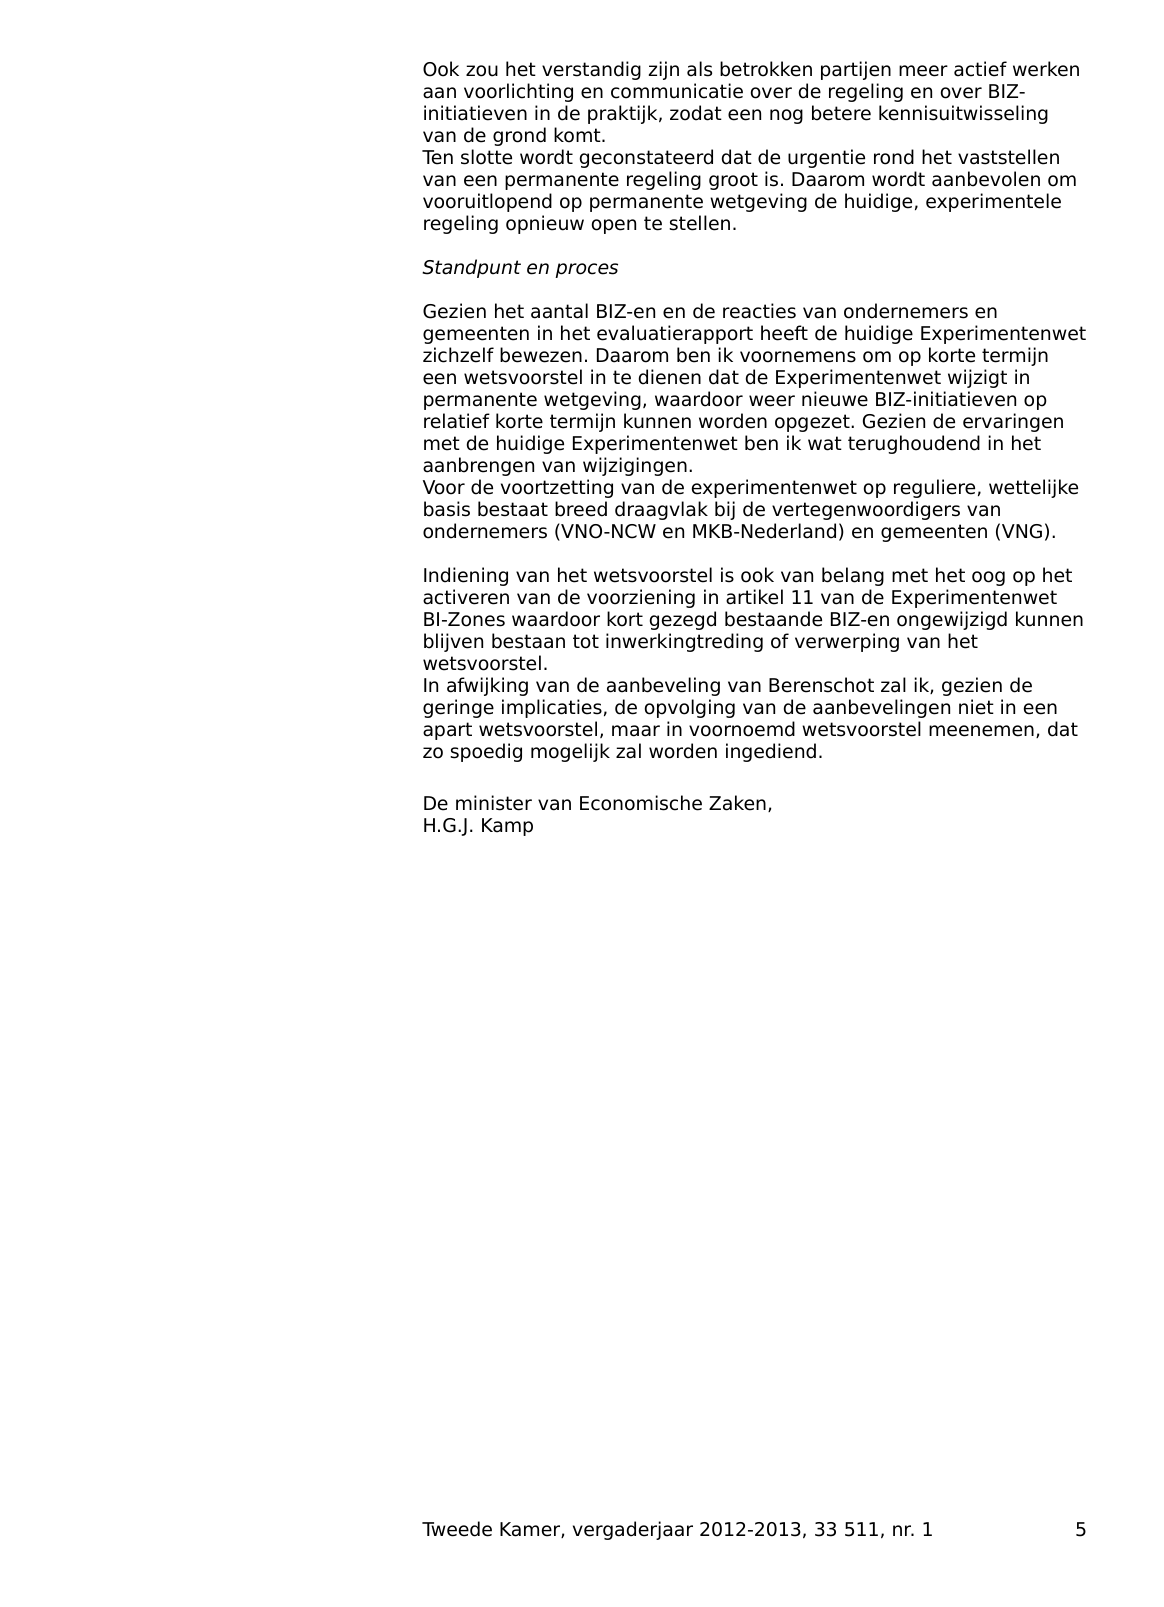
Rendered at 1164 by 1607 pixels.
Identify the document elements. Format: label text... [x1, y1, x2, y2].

text De minister van Economische Zaken, H.G.J. Kamp [422, 793, 1087, 837]
text Indiening van het wetsvoorstel is ook van belang met het oog op het activeren van de voorziening in artikel 11 van de Experimentenwet BI-Zones waardoor kort gezegd bestaande BIZ-en ongewijzigd kunnen blijven bestaan tot inwerkingtreding of verwerping van het wetsvoorstel. [422, 565, 1087, 675]
text In afwijking van de aanbeveling van Berenschot zal ik, gezien de geringe implicaties, de opvolging van de aanbevelingen niet in een apart wetsvoorstel, maar in voornoemd wetsvoorstel meenemen, dat zo spoedig mogelijk zal worden ingediend. [422, 675, 1087, 763]
text Ten slotte wordt geconstateerd dat de urgentie rond het vaststellen van een permanente regeling groot is. Daarom wordt aanbevolen om vooruitlopend op permanente wetgeving de huidige, experimentele regeling opnieuw open te stellen. [422, 147, 1087, 235]
subtitle Standpunt en proces [422, 257, 1087, 279]
text Gezien het aantal BIZ-en en de reacties van ondernemers en gemeenten in het evaluatierapport heeft de huidige Experimentenwet zichzelf bewezen. Daarom ben ik voornemens om op korte termijn een wetsvoorstel in te dienen dat de Experimentenwet wijzigt in permanente wetgeving, waardoor weer nieuwe BIZ-initiatieven op relatief korte termijn kunnen worden opgezet. Gezien de ervaringen met de huidige Experimentenwet ben ik wat terughoudend in het aanbrengen van wijzigingen. [422, 301, 1087, 477]
text Ook zou het verstandig zijn als betrokken partijen meer actief werken aan voorlichting en communicatie over de regeling en over BIZ-initiatieven in de praktijk, zodat een nog betere kennisuitwisseling van de grond komt. [422, 59, 1087, 147]
text Voor de voortzetting van de experimentenwet op reguliere, wettelijke basis bestaat breed draagvlak bij de vertegenwoordigers van ondernemers (VNO-NCW en MKB-Nederland) en gemeenten (VNG). [422, 477, 1087, 543]
